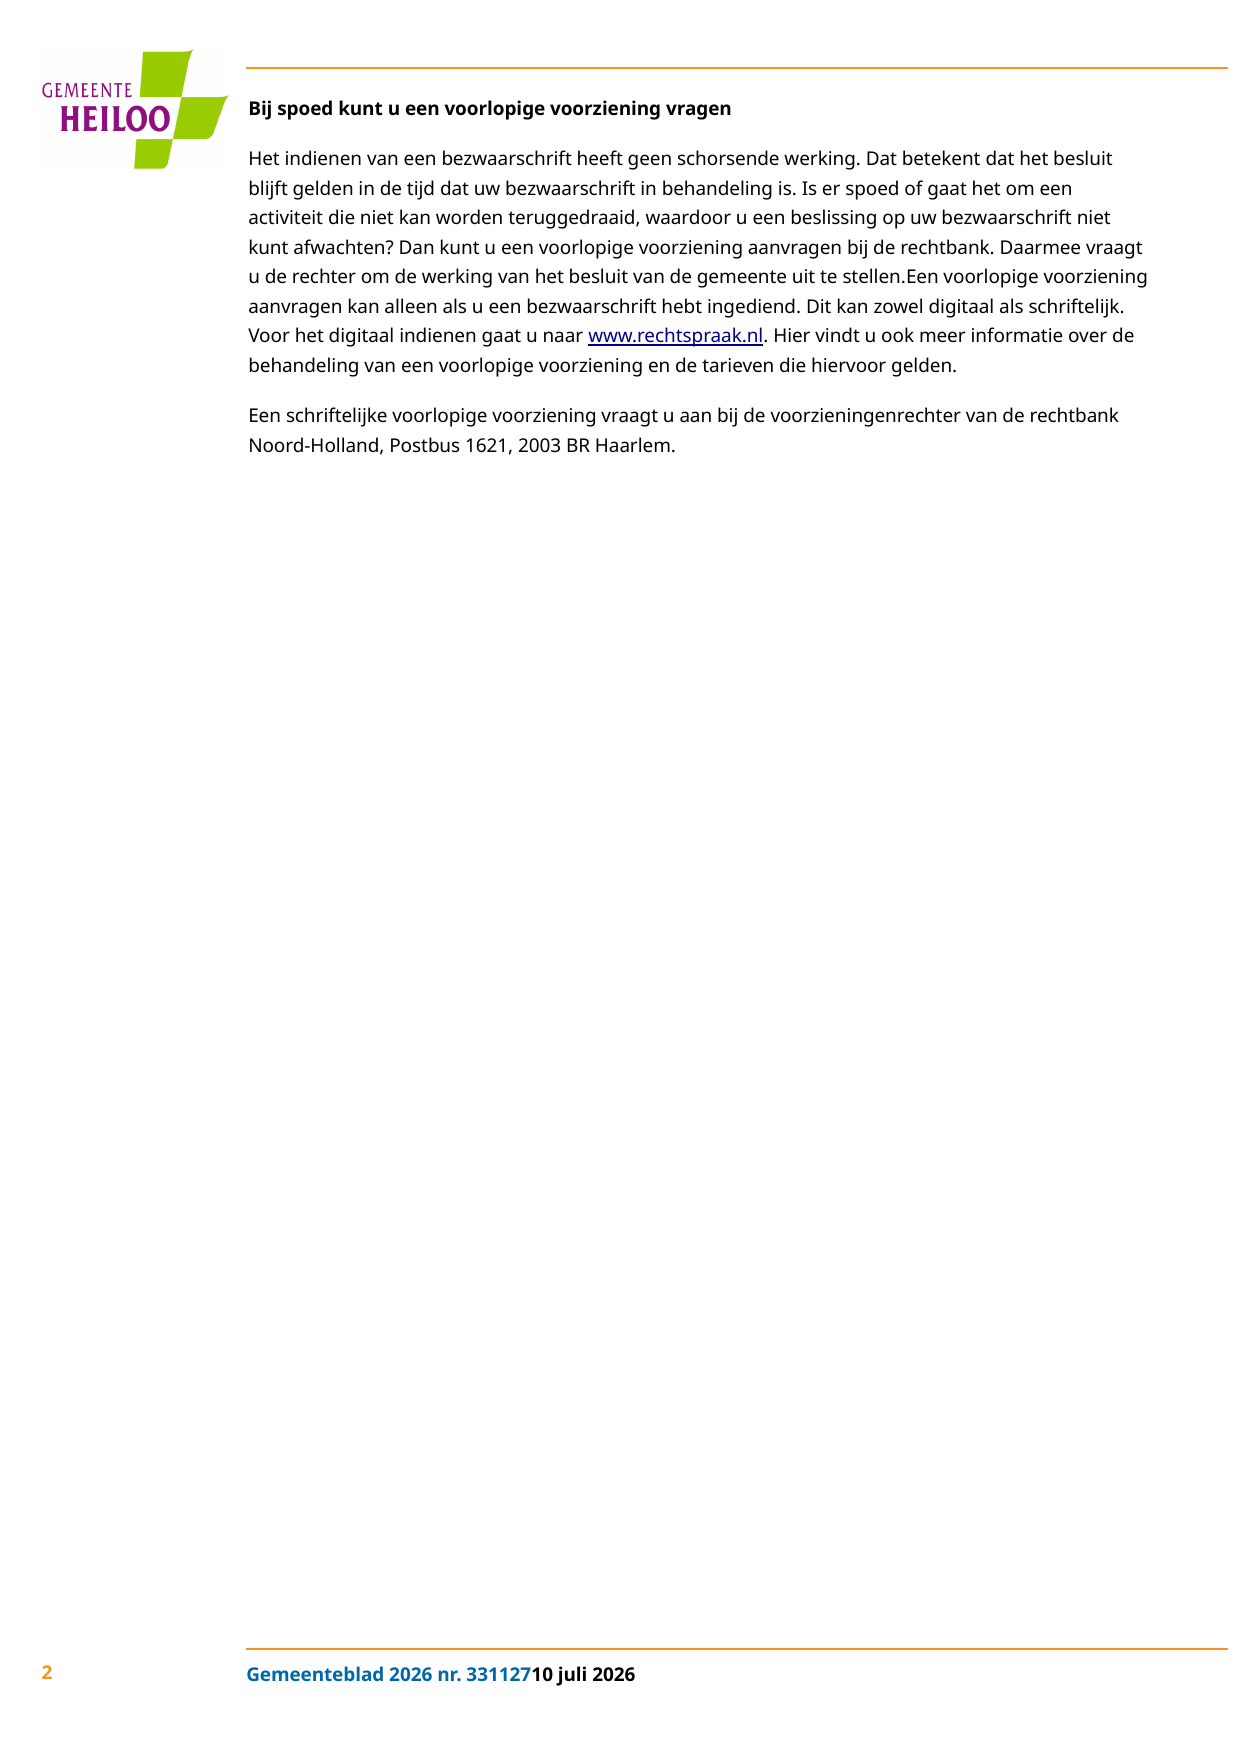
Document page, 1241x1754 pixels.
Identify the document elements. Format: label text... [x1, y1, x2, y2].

text Bij spoed kunt u een voorlopige voorziening vragen [248, 95, 1152, 121]
picture [41, 47, 231, 172]
text Het indienen van een bezwaarschrift heeft geen schorsende werking. Dat betekent dat het besluit blijft gelden in de tijd dat uw bezwaarschrift in behandeling is. Is er spoed of gaat het om een activiteit die niet kan worden teruggedraaid, waardoor u een beslissing op uw bezwaarschrift niet kunt afwachten? Dan kunt u een voorlopige voorziening aanvragen bij de rechtbank. Daarmee vraagt u de rechter om de werking van het besluit van de gemeente uit te stellen.Een voorlopige voorziening aanvragen kan alleen als u een bezwaarschrift hebt ingediend. Dit kan zowel digitaal als schriftelijk. Voor het digitaal indienen gaat u naar www.rechtspraak.nl. Hier vindt u ook meer informatie over de behandeling van een voorlopige voorziening en de tarieven die hiervoor gelden. [248, 145, 1152, 378]
text Een schriftelijke voorlopige voorziening vraagt u aan bij de voorzieningenrechter van de rechtbank Noord-Holland, Postbus 1621, 2003 BR Haarlem. [248, 403, 1152, 458]
